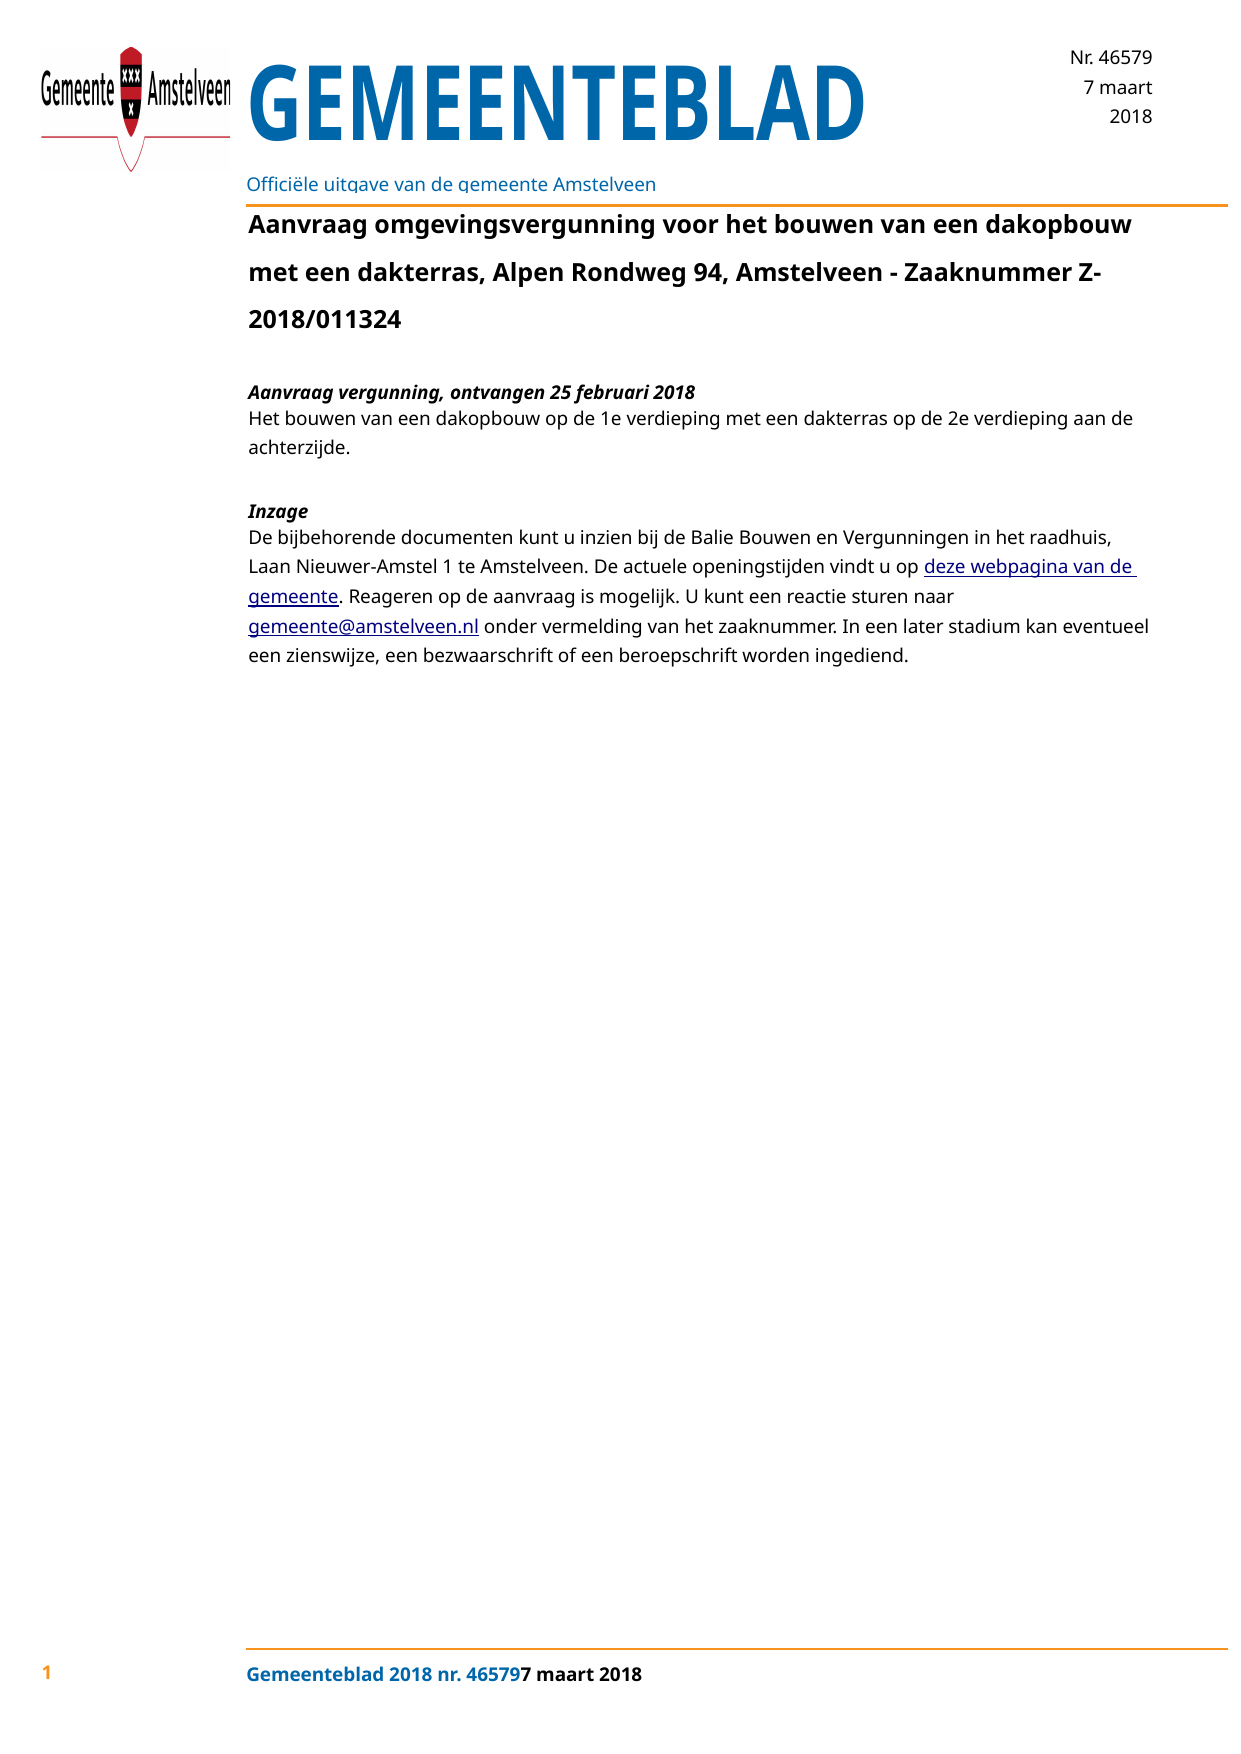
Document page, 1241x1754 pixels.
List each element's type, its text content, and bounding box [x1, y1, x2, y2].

text Aanvraag vergunning, ontvangen 25 februari 2018 [248, 379, 1152, 405]
text De bijbehorende documenten kunt u inzien bij de Balie Bouwen en Vergunningen in het raadhuis, Laan Nieuwer-Amstel 1 te Amstelveen. De actuele openingstijden vindt u op deze webpagina van de gemeente. Reageren op de aanvraag is mogelijk. U kunt een reactie sturen naar gemeente@amstelveen.nl onder vermelding van het zaaknummer. In een later stadium kan eventueel een zienswijze, een bezwaarschrift of een beroepschrift worden ingediend. [248, 524, 1152, 668]
text Inzage [248, 498, 1152, 524]
picture [41, 47, 231, 172]
text Het bouwen van een dakopbouw op de 1e verdieping met een dakterras op de 2e verdieping aan de achterzijde. [248, 405, 1152, 460]
text Aanvraag omgevingsvergunning voor het bouwen van een dakopbouw met een dakterras, Alpen Rondweg 94, Amstelveen - Zaaknummer Z-2018/011324 [248, 207, 1152, 336]
